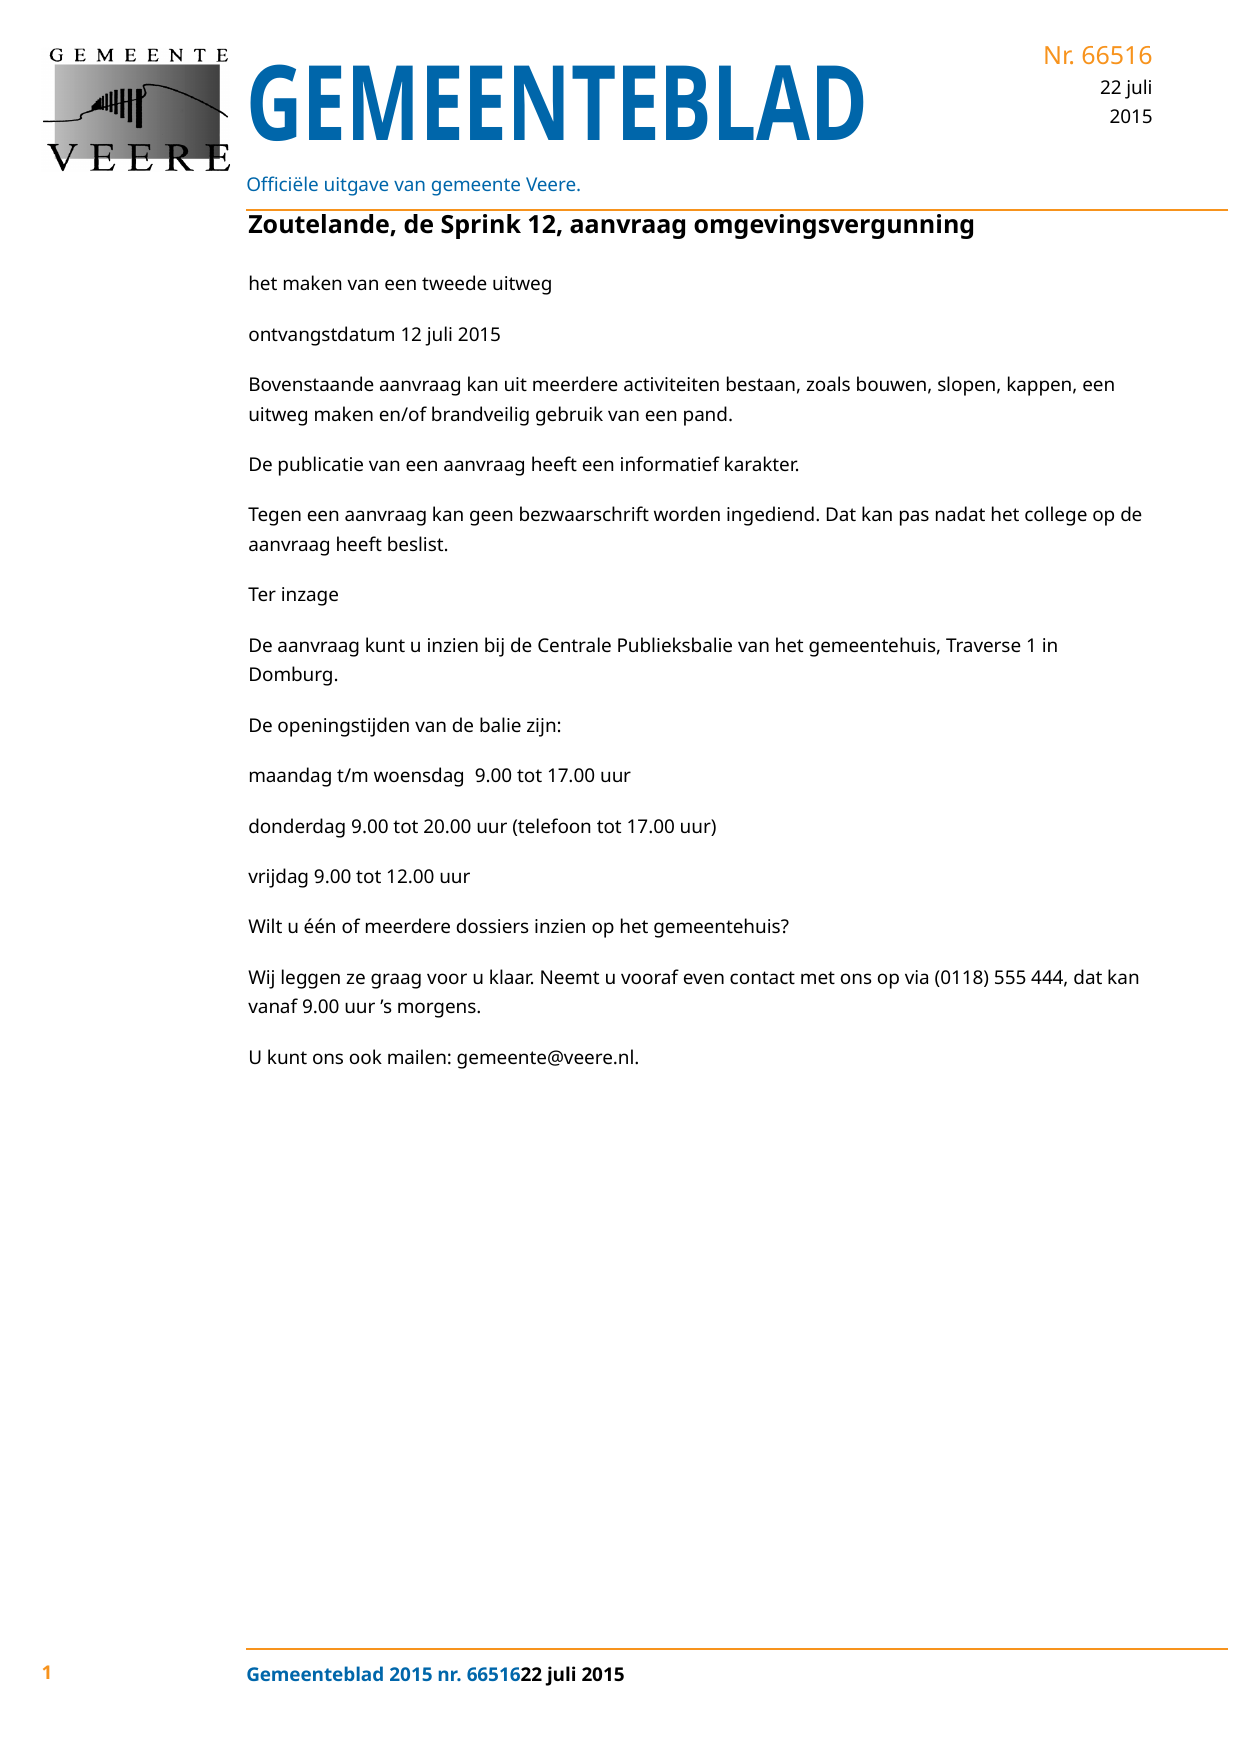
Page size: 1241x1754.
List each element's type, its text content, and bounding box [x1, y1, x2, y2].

text het maken van een tweede uitweg [248, 270, 1152, 296]
text ontvangstdatum 12 juli 2015 [248, 321, 1152, 346]
text Wilt u één of meerdere dossiers inzien op het gemeentehuis? [248, 914, 1152, 939]
text Ter inzage [248, 582, 1152, 607]
text U kunt ons ook mailen: gemeente@veere.nl. [248, 1044, 1152, 1070]
text vrijdag 9.00 tot 12.00 uur [248, 863, 1152, 889]
text Wij leggen ze graag voor u klaar. Neemt u vooraf even contact met ons op via (0118) 555 444, dat kan vanaf 9.00 uur ’s morgens. [248, 964, 1152, 1019]
text donderdag 9.00 tot 20.00 uur (telefoon tot 17.00 uur) [248, 813, 1152, 838]
text Tegen een aanvraag kan geen bezwaarschrift worden ingediend. Dat kan pas nadat het college op de aanvraag heeft beslist. [248, 502, 1152, 557]
picture [41, 47, 231, 172]
text De publicatie van een aanvraag heeft een informatief karakter. [248, 451, 1152, 477]
text Bovenstaande aanvraag kan uit meerdere activiteiten bestaan, zoals bouwen, slopen, kappen, een uitweg maken en/of brandveilig gebruik van een pand. [248, 371, 1152, 426]
text De openingstijden van de balie zijn: [248, 712, 1152, 738]
text maandag t/m woensdag 9.00 tot 17.00 uur [248, 762, 1152, 788]
text De aanvraag kunt u inzien bij de Centrale Publieksbalie van het gemeentehuis, Traverse 1 in Domburg. [248, 632, 1152, 687]
text Zoutelande, de Sprink 12, aanvraag omgevingsvergunning [248, 211, 1152, 241]
